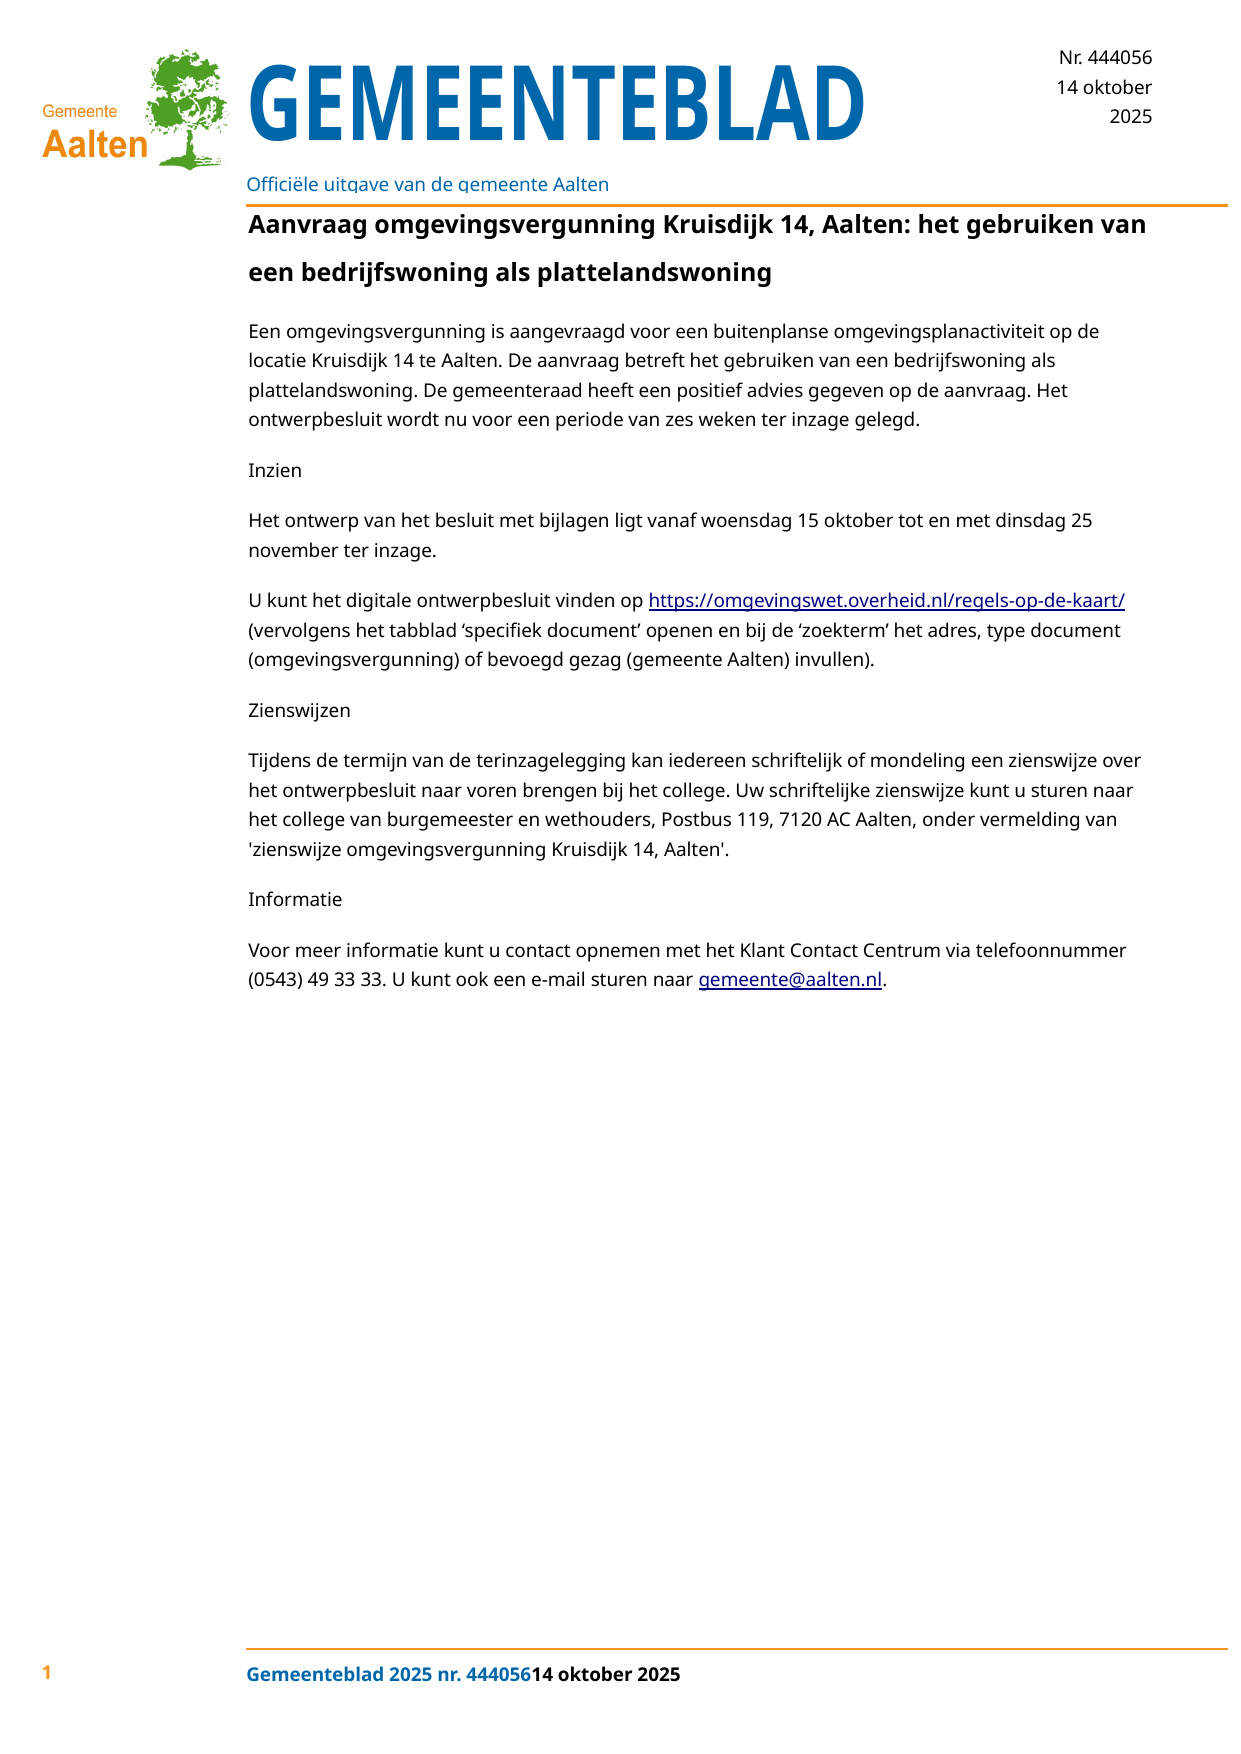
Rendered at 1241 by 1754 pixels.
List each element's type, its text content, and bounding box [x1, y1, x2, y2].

text Voor meer informatie kunt u contact opnemen met het Klant Contact Centrum via telefoonnummer (0543) 49 33 33. U kunt ook een e-mail sturen naar gemeente@aalten.nl. [248, 937, 1152, 992]
text U kunt het digitale ontwerpbesluit vinden op https://omgevingswet.overheid.nl/regels-op-de-kaart/ (vervolgens het tabblad ‘specifiek document’ openen en bij de ‘zoekterm’ het adres, type document (omgevingsvergunning) of bevoegd gezag (gemeente Aalten) invullen). [248, 587, 1152, 672]
text Informatie [248, 887, 1152, 912]
text Zienswijzen [248, 697, 1152, 723]
text Een omgevingsvergunning is aangevraagd voor een buitenplanse omgevingsplanactiviteit op de locatie Kruisdijk 14 te Aalten. De aanvraag betreft het gebruiken van een bedrijfswoning als plattelandswoning. De gemeenteraad heeft een positief advies gegeven op de aanvraag. Het ontwerpbesluit wordt nu voor een periode van zes weken ter inzage gelegd. [248, 318, 1152, 432]
text Tijdens de termijn van de terinzagelegging kan iedereen schriftelijk of mondeling een zienswijze over het ontwerpbesluit naar voren brengen bij het college. Uw schriftelijke zienswijze kunt u sturen naar het college van burgemeester en wethouders, Postbus 119, 7120 AC Aalten, onder vermelding van 'zienswijze omgevingsvergunning Kruisdijk 14, Aalten'. [248, 747, 1152, 862]
text Het ontwerp van het besluit met bijlagen ligt vanaf woensdag 15 oktober tot en met dinsdag 25 november ter inzage. [248, 507, 1152, 563]
text Aanvraag omgevingsvergunning Kruisdijk 14, Aalten: het gebruiken van een bedrijfswoning als plattelandswoning [248, 207, 1152, 288]
picture [41, 47, 231, 172]
text Inzien [248, 457, 1152, 483]
